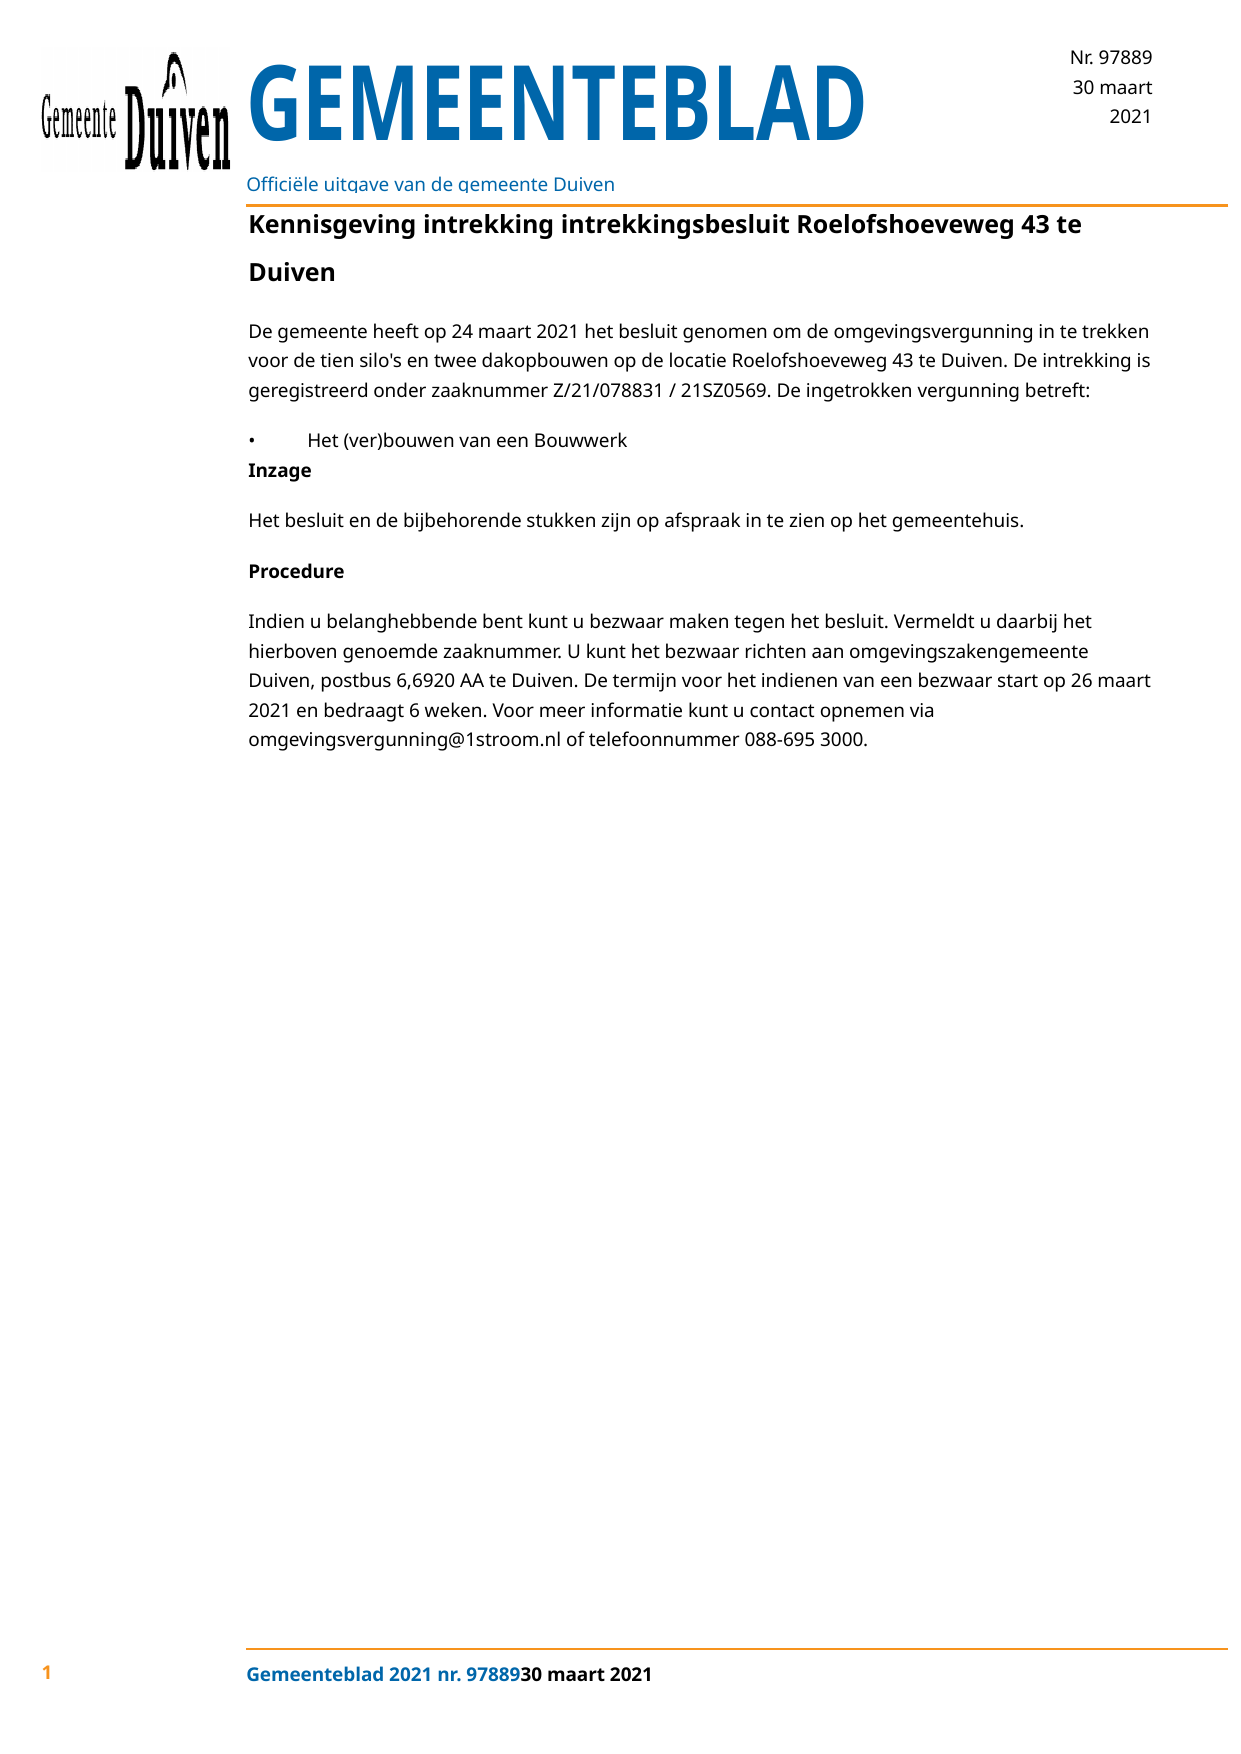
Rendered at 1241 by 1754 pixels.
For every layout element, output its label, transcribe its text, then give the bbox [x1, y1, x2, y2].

picture [41, 47, 231, 172]
text Het besluit en de bijbehorende stukken zijn op afspraak in te zien op het gemeentehuis. [248, 507, 1152, 533]
text Kennisgeving intrekking intrekkingsbesluit Roelofshoeveweg 43 te Duiven [248, 207, 1152, 288]
text Inzage [248, 457, 1152, 483]
list Het (ver)bouwen van een Bouwwerk [248, 427, 1152, 453]
text Indien u belanghebbende bent kunt u bezwaar maken tegen het besluit. Vermeldt u daarbij het hierboven genoemde zaaknummer. U kunt het bezwaar richten aan omgevingszakengemeente Duiven, postbus 6,6920 AA te Duiven. De termijn voor het indienen van een bezwaar start op 26 maart 2021 en bedraagt 6 weken. Voor meer informatie kunt u contact opnemen via omgevingsvergunning@1stroom.nl of telefoonnummer 088-695 3000. [248, 608, 1152, 752]
text Procedure [248, 558, 1152, 584]
text De gemeente heeft op 24 maart 2021 het besluit genomen om de omgevingsvergunning in te trekken voor de tien silo's en twee dakopbouwen op de locatie Roelofshoeveweg 43 te Duiven. De intrekking is geregistreerd onder zaaknummer Z/21/078831 / 21SZ0569. De ingetrokken vergunning betreft: [248, 318, 1152, 403]
